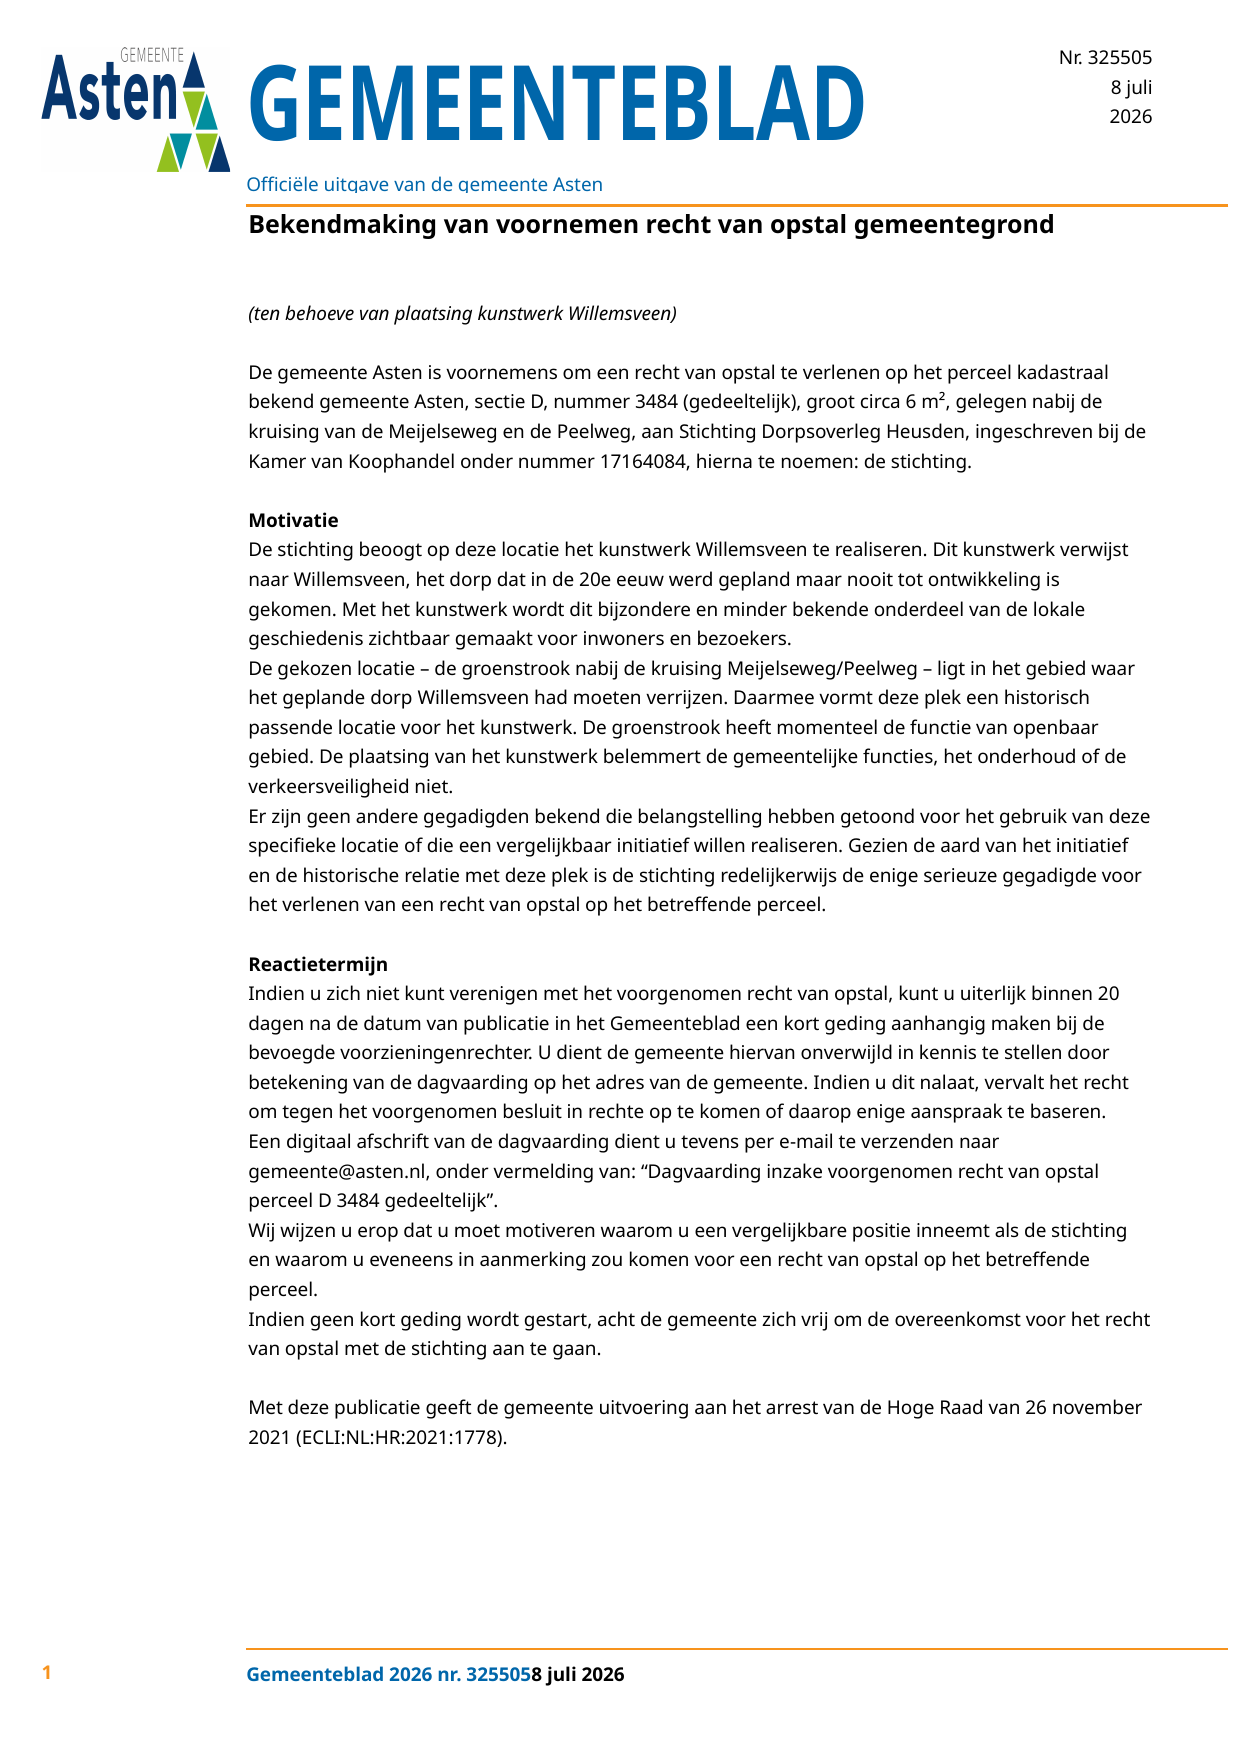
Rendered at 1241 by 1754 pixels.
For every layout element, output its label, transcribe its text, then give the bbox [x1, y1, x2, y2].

text Reactietermijn [248, 951, 1152, 976]
text Indien u zich niet kunt verenigen met het voorgenomen recht van opstal, kunt u uiterlijk binnen 20 dagen na de datum van publicatie in het Gemeenteblad een kort geding aanhangig maken bij de bevoegde voorzieningenrechter. U dient de gemeente hiervan onverwijld in kennis te stellen door betekening van de dagvaarding op het adres van de gemeente. Indien u dit nalaat, vervalt het recht om tegen het voorgenomen besluit in rechte op te komen of daarop enige aanspraak te baseren. [248, 980, 1152, 1124]
text Een digitaal afschrift van de dagvaarding dient u tevens per e‑mail te verzenden naar gemeente@asten.nl, onder vermelding van: “Dagvaarding inzake voorgenomen recht van opstal perceel D 3484 gedeeltelijk”. [248, 1128, 1152, 1213]
text (ten behoeve van plaatsing kunstwerk Willemsveen) [248, 300, 1152, 326]
text Motivatie [248, 507, 1152, 533]
text Bekendmaking van voornemen recht van opstal gemeentegrond [248, 207, 1152, 241]
text Wij wijzen u erop dat u moet motiveren waarom u een vergelijkbare positie inneemt als de stichting en waarom u eveneens in aanmerking zou komen voor een recht van opstal op het betreffende perceel. [248, 1217, 1152, 1302]
picture [41, 47, 231, 172]
text Er zijn geen andere gegadigden bekend die belangstelling hebben getoond voor het gebruik van deze specifieke locatie of die een vergelijkbaar initiatief willen realiseren. Gezien de aard van het initiatief en de historische relatie met deze plek is de stichting redelijkerwijs de enige serieuze gegadigde voor het verlenen van een recht van opstal op het betreffende perceel. [248, 803, 1152, 917]
text Met deze publicatie geeft de gemeente uitvoering aan het arrest van de Hoge Raad van 26 november 2021 (ECLI:NL:HR:2021:1778). [248, 1394, 1152, 1450]
text De gekozen locatie – de groenstrook nabij de kruising Meijelseweg/Peelweg – ligt in het gebied waar het geplande dorp Willemsveen had moeten verrijzen. Daarmee vormt deze plek een historisch passende locatie voor het kunstwerk. De groenstrook heeft momenteel de functie van openbaar gebied. De plaatsing van het kunstwerk belemmert de gemeentelijke functies, het onderhoud of de verkeersveiligheid niet. [248, 655, 1152, 799]
text De stichting beoogt op deze locatie het kunstwerk Willemsveen te realiseren. Dit kunstwerk verwijst naar Willemsveen, het dorp dat in de 20e eeuw werd gepland maar nooit tot ontwikkeling is gekomen. Met het kunstwerk wordt dit bijzondere en minder bekende onderdeel van de lokale geschiedenis zichtbaar gemaakt voor inwoners en bezoekers. [248, 537, 1152, 651]
text De gemeente Asten is voornemens om een recht van opstal te verlenen op het perceel kadastraal bekend gemeente Asten, sectie D, nummer 3484 (gedeeltelijk), groot circa 6 m², gelegen nabij de kruising van de Meijelseweg en de Peelweg, aan Stichting Dorpsoverleg Heusden, ingeschreven bij de Kamer van Koophandel onder nummer 17164084, hierna te noemen: de stichting. [248, 359, 1152, 473]
text Indien geen kort geding wordt gestart, acht de gemeente zich vrij om de overeenkomst voor het recht van opstal met de stichting aan te gaan. [248, 1306, 1152, 1361]
